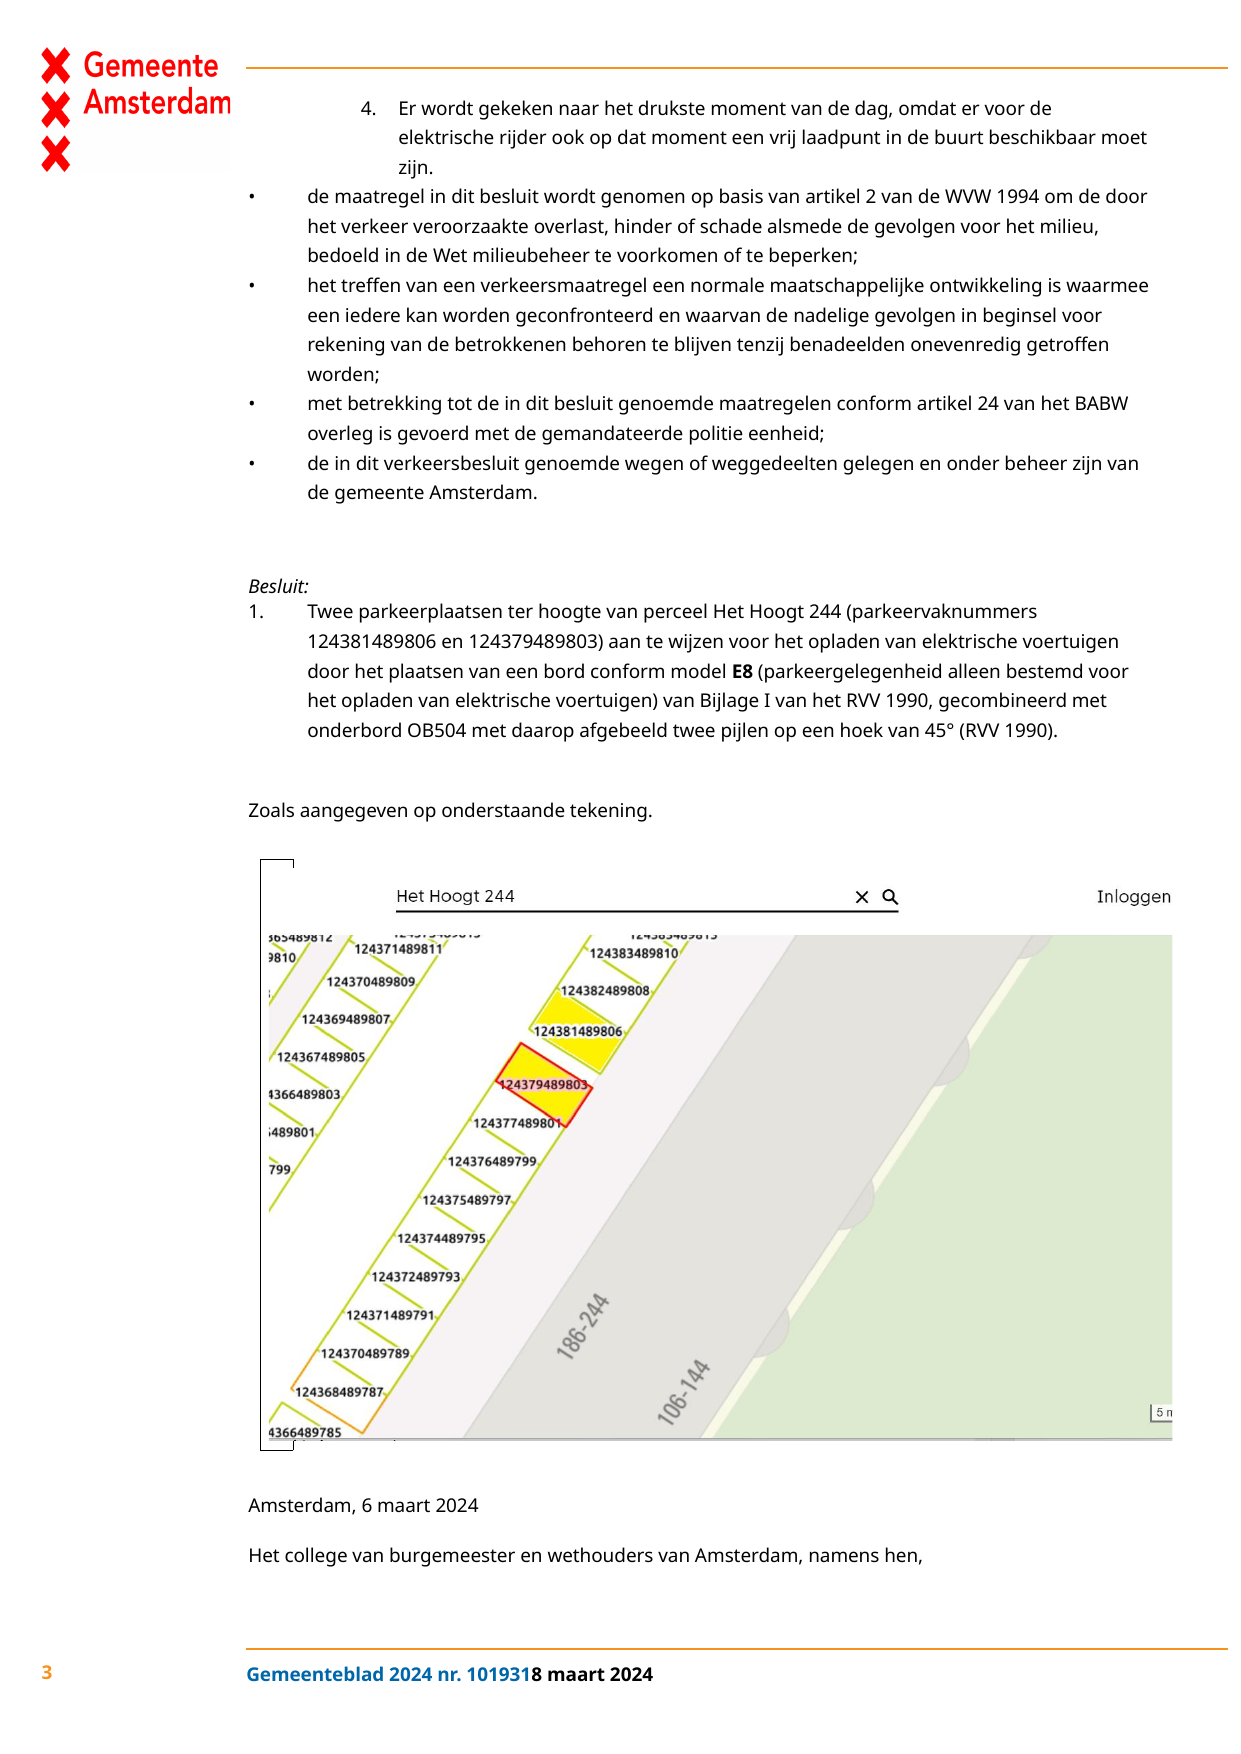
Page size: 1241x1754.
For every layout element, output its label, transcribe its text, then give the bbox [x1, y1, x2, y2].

picture [41, 47, 231, 172]
picture [268, 868, 1173, 1441]
text Zoals aangegeven op onderstaande tekening. [248, 797, 1152, 823]
list het treffen van een verkeersmaatregel een normale maatschappelijke ontwikkeling is waarmee een iedere kan worden geconfronteerd en waarvan de nadelige gevolgen in beginsel voor rekening van de betrokkenen behoren te blijven tenzij benadeelden onevenredig getroffen worden; [248, 272, 1152, 387]
text Besluit: [248, 573, 1152, 599]
text Het college van burgemeester en wethouders van Amsterdam, namens hen, [248, 1543, 1152, 1568]
text Amsterdam, 6 maart 2024 [248, 1492, 1152, 1518]
list met betrekking tot de in dit besluit genoemde maatregelen conform artikel 24 van het BABW overleg is gevoerd met de gemandateerde politie eenheid; [248, 391, 1152, 446]
list de in dit verkeersbesluit genoemde wegen of weggedeelten gelegen en onder beheer zijn van de gemeente Amsterdam. [248, 450, 1152, 505]
list Twee parkeerplaatsen ter hoogte van perceel Het Hoogt 244 (parkeervaknummers 124381489806 en 124379489803) aan te wijzen voor het opladen van elektrische voertuigen door het plaatsen van een bord conform model E8 (parkeergelegenheid alleen bestemd voor het opladen van elektrische voertuigen) van Bijlage I van het RVV 1990, gecombineerd met onderbord OB504 met daarop afgebeeld twee pijlen op een hoek van 45° (RVV 1990). [248, 599, 1152, 743]
list de maatregel in dit besluit wordt genomen op basis van artikel 2 van de WVW 1994 om de door het verkeer veroorzaakte overlast, hinder of schade alsmede de gevolgen voor het milieu, bedoeld in de Wet milieubeheer te voorkomen of te beperken; [248, 183, 1152, 268]
list Er wordt gekeken naar het drukste moment van de dag, omdat er voor de elektrische rijder ook op dat moment een vrij laadpunt in de buurt beschikbaar moet zijn. [361, 95, 1152, 180]
